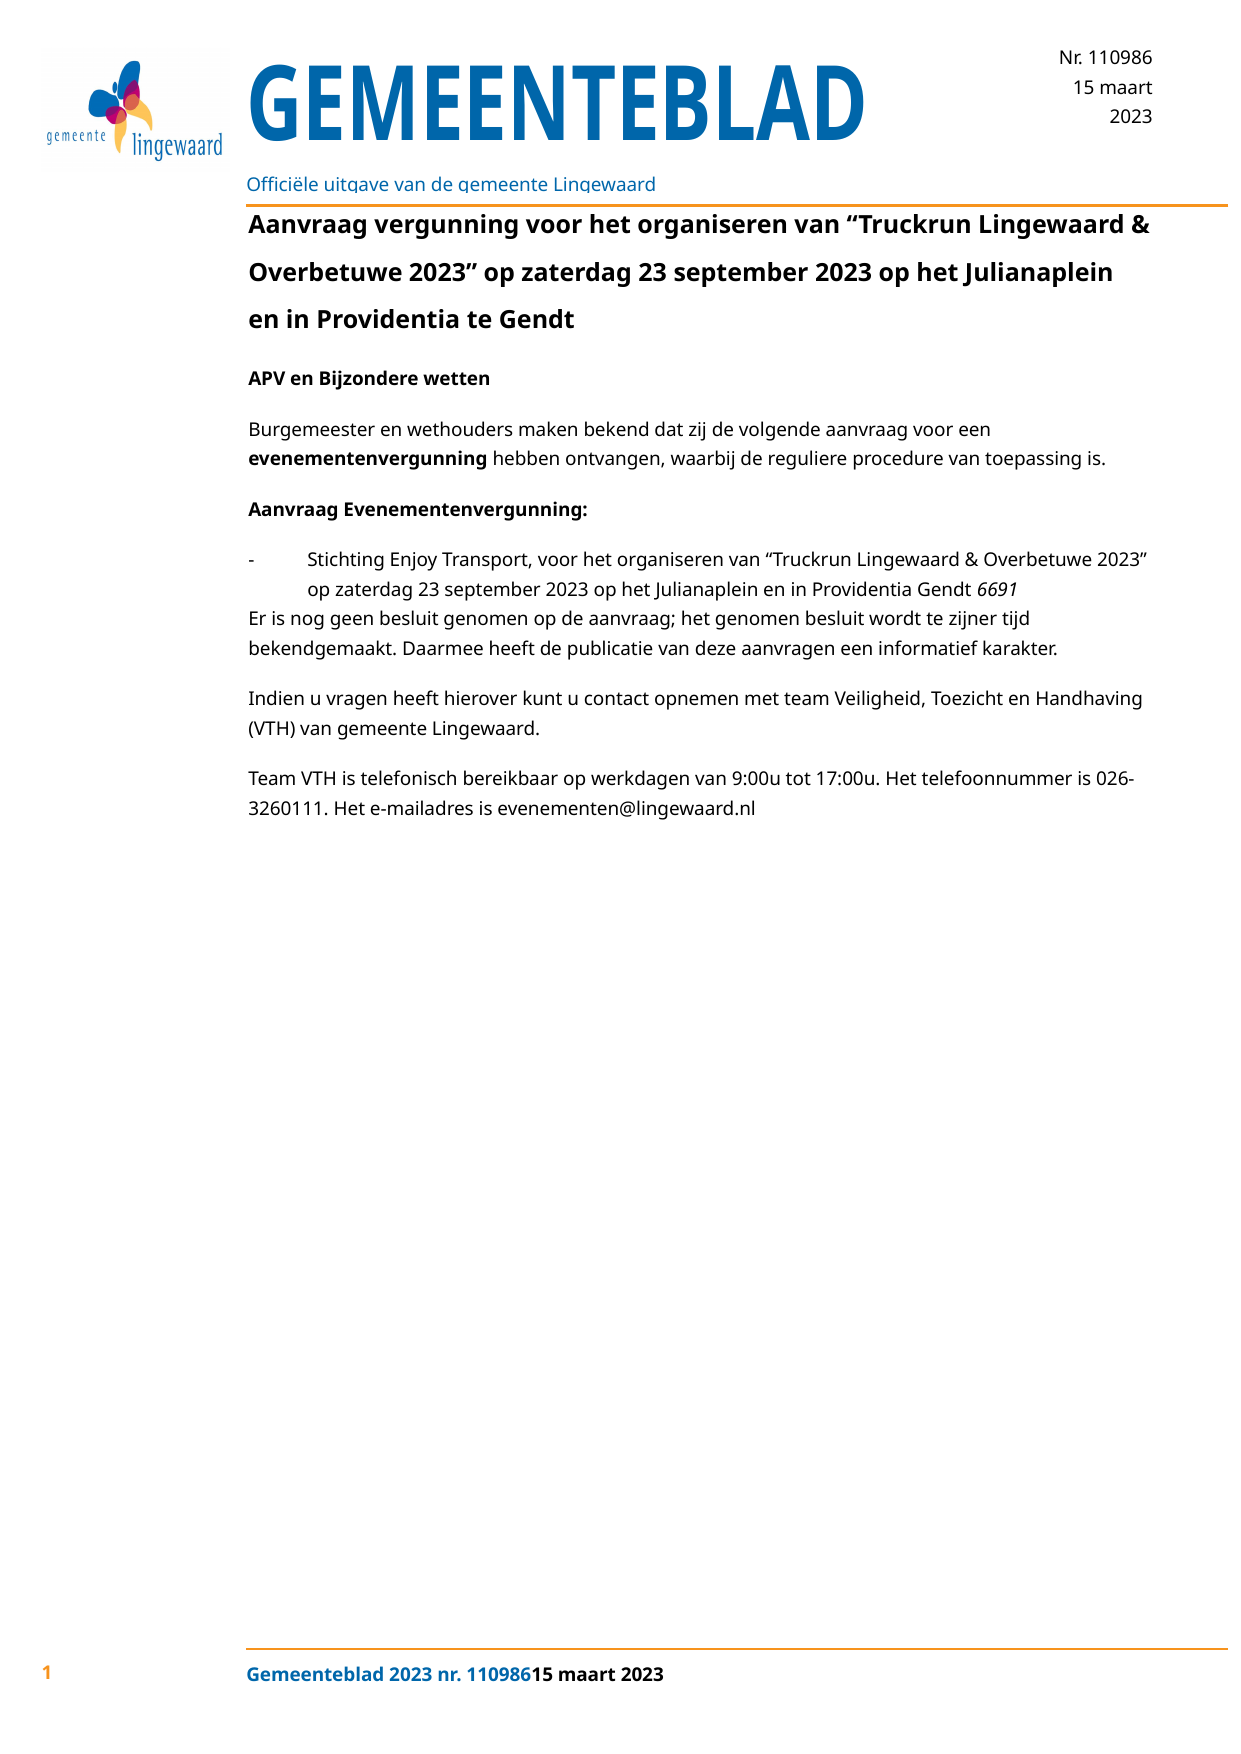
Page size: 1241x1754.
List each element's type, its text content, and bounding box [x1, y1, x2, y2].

text APV en Bijzondere wetten [248, 366, 1152, 391]
text Team VTH is telefonisch bereikbaar op werkdagen van 9:00u tot 17:00u. Het telefoonnummer is 026-3260111. Het e-mailadres is evenementen@lingewaard.nl [248, 766, 1152, 821]
text Er is nog geen besluit genomen op de aanvraag; het genomen besluit wordt te zijner tijd bekendgemaakt. Daarmee heeft de publicatie van deze aanvragen een informatief karakter. [248, 606, 1152, 661]
text Aanvraag Evenementenvergunning: [248, 496, 1152, 522]
text Aanvraag vergunning voor het organiseren van “Truckrun Lingewaard & Overbetuwe 2023” op zaterdag 23 september 2023 op het Julianaplein en in Providentia te Gendt [248, 207, 1152, 336]
text Burgemeester en wethouders maken bekend dat zij de volgende aanvraag voor een evenementenvergunning hebben ontvangen, waarbij de reguliere procedure van toepassing is. [248, 416, 1152, 471]
list Stichting Enjoy Transport, voor het organiseren van “Truckrun Lingewaard & Overbetuwe 2023” op zaterdag 23 september 2023 op het Julianaplein en in Providentia Gendt 6691 [248, 546, 1152, 602]
text Indien u vragen heeft hierover kunt u contact opnemen met team Veiligheid, Toezicht en Handhaving (VTH) van gemeente Lingewaard. [248, 686, 1152, 741]
picture [41, 47, 231, 172]
